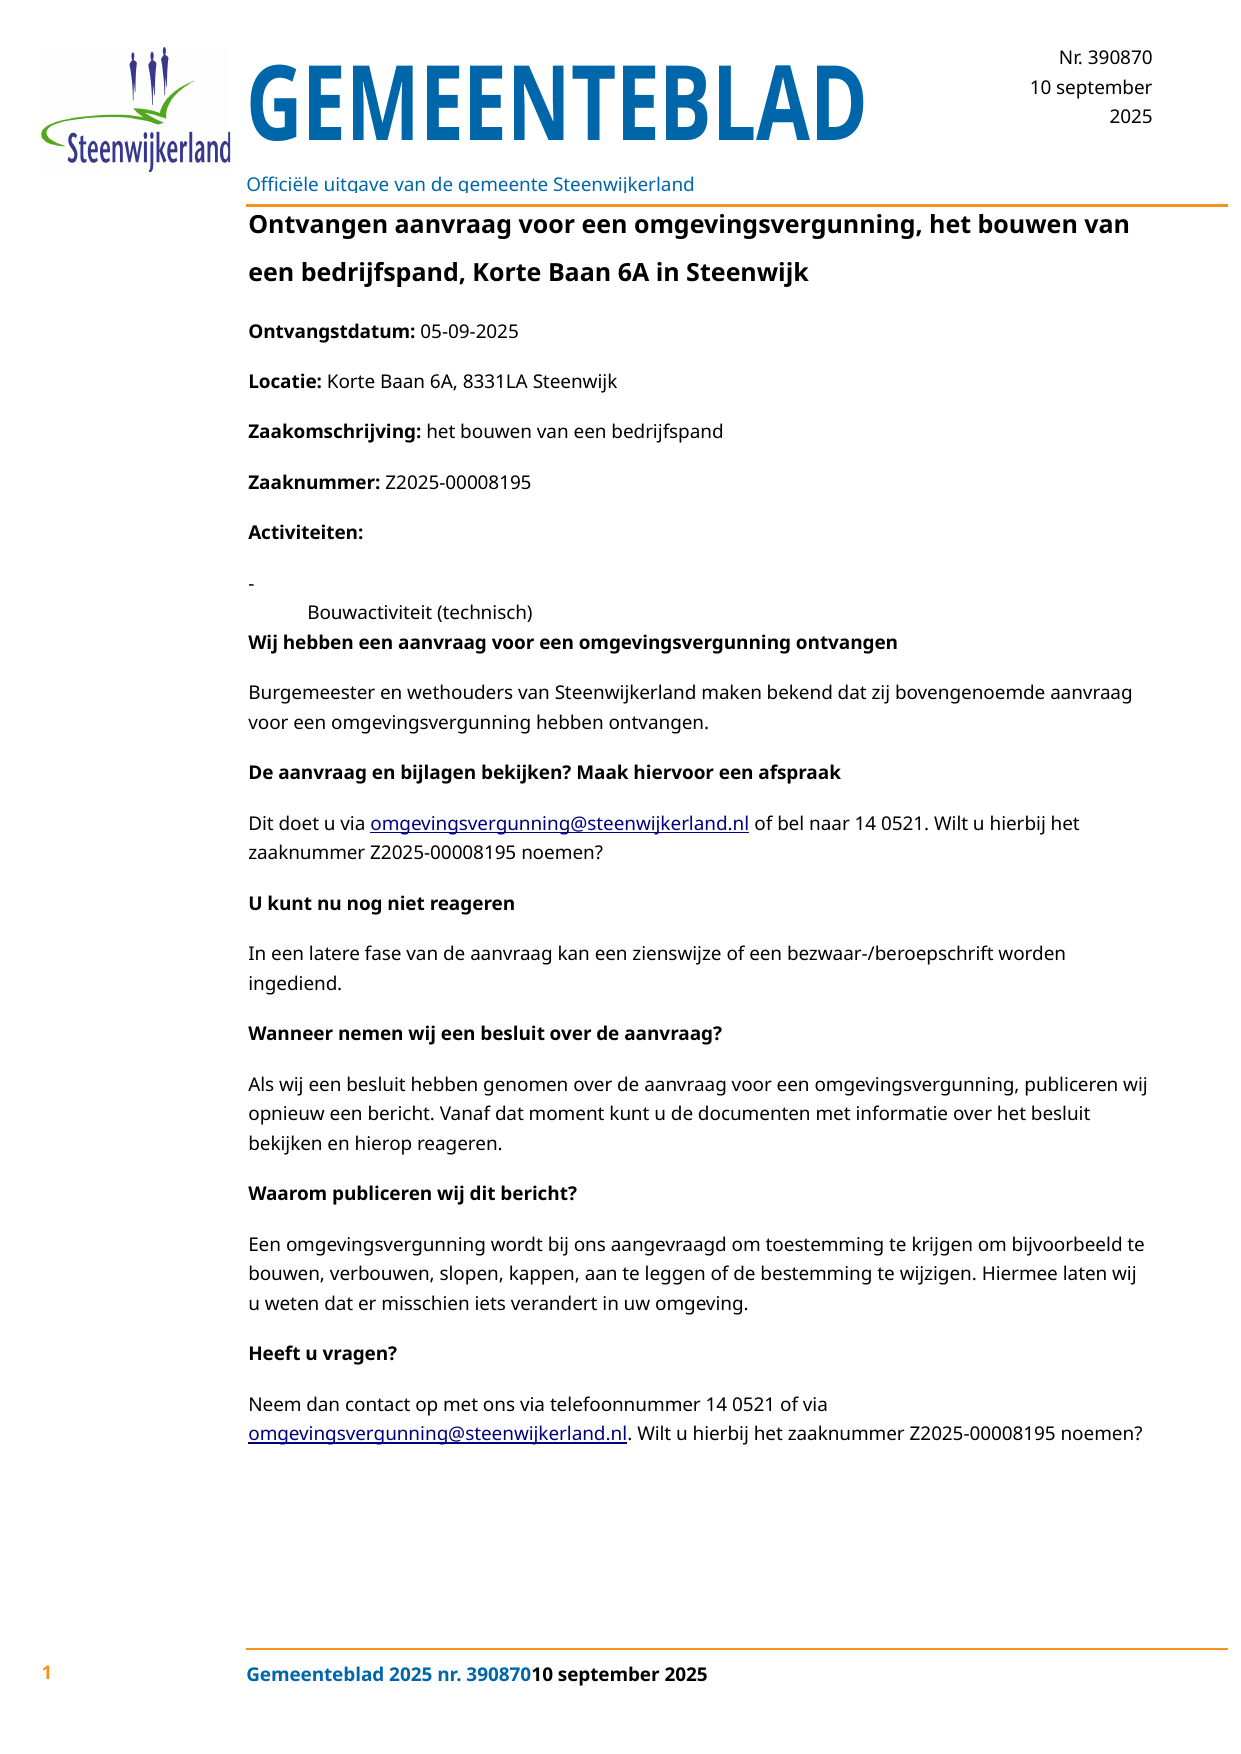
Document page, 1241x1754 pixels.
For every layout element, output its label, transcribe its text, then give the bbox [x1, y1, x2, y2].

text Ontvangstdatum: 05-09-2025 [248, 318, 1152, 344]
text Neem dan contact op met ons via telefoonnummer 14 0521 of via omgevingsvergunning@steenwijkerland.nl. Wilt u hierbij het zaaknummer Z2025-00008195 noemen? [248, 1391, 1152, 1446]
text Heeft u vragen? [248, 1340, 1152, 1366]
list Bouwactiviteit (technisch) [248, 599, 1152, 625]
text Dit doet u via omgevingsvergunning@steenwijkerland.nl of bel naar 14 0521. Wilt u hierbij het zaaknummer Z2025-00008195 noemen? [248, 810, 1152, 865]
text Burgemeester en wethouders van Steenwijkerland maken bekend dat zij bovengenoemde aanvraag voor een omgevingsvergunning hebben ontvangen. [248, 679, 1152, 735]
text Waarom publiceren wij dit bericht? [248, 1180, 1152, 1206]
text In een latere fase van de aanvraag kan een zienswijze of een bezwaar-/beroepschrift worden ingediend. [248, 940, 1152, 996]
text Zaakomschrijving: het bouwen van een bedrijfspand [248, 419, 1152, 444]
text Activiteiten: [248, 519, 1152, 545]
text Een omgevingsvergunning wordt bij ons aangevraagd om toestemming te krijgen om bijvoorbeeld te bouwen, verbouwen, slopen, kappen, aan te leggen of de bestemming te wijzigen. Hiermee laten wij u weten dat er misschien iets verandert in uw omgeving. [248, 1231, 1152, 1316]
text Wij hebben een aanvraag voor een omgevingsvergunning ontvangen [248, 629, 1152, 655]
text Zaaknummer: Z2025-00008195 [248, 469, 1152, 495]
text U kunt nu nog niet reageren [248, 890, 1152, 916]
text Als wij een besluit hebben genomen over de aanvraag voor een omgevingsvergunning, publiceren wij opnieuw een bericht. Vanaf dat moment kunt u de documenten met informatie over het besluit bekijken en hierop reageren. [248, 1071, 1152, 1156]
text Ontvangen aanvraag voor een omgevingsvergunning, het bouwen van een bedrijfspand, Korte Baan 6A in Steenwijk [248, 207, 1152, 288]
text De aanvraag en bijlagen bekijken? Maak hiervoor een afspraak [248, 759, 1152, 785]
text Locatie: Korte Baan 6A, 8331LA Steenwijk [248, 368, 1152, 394]
picture [41, 47, 231, 172]
text Wanneer nemen wij een besluit over de aanvraag? [248, 1020, 1152, 1046]
